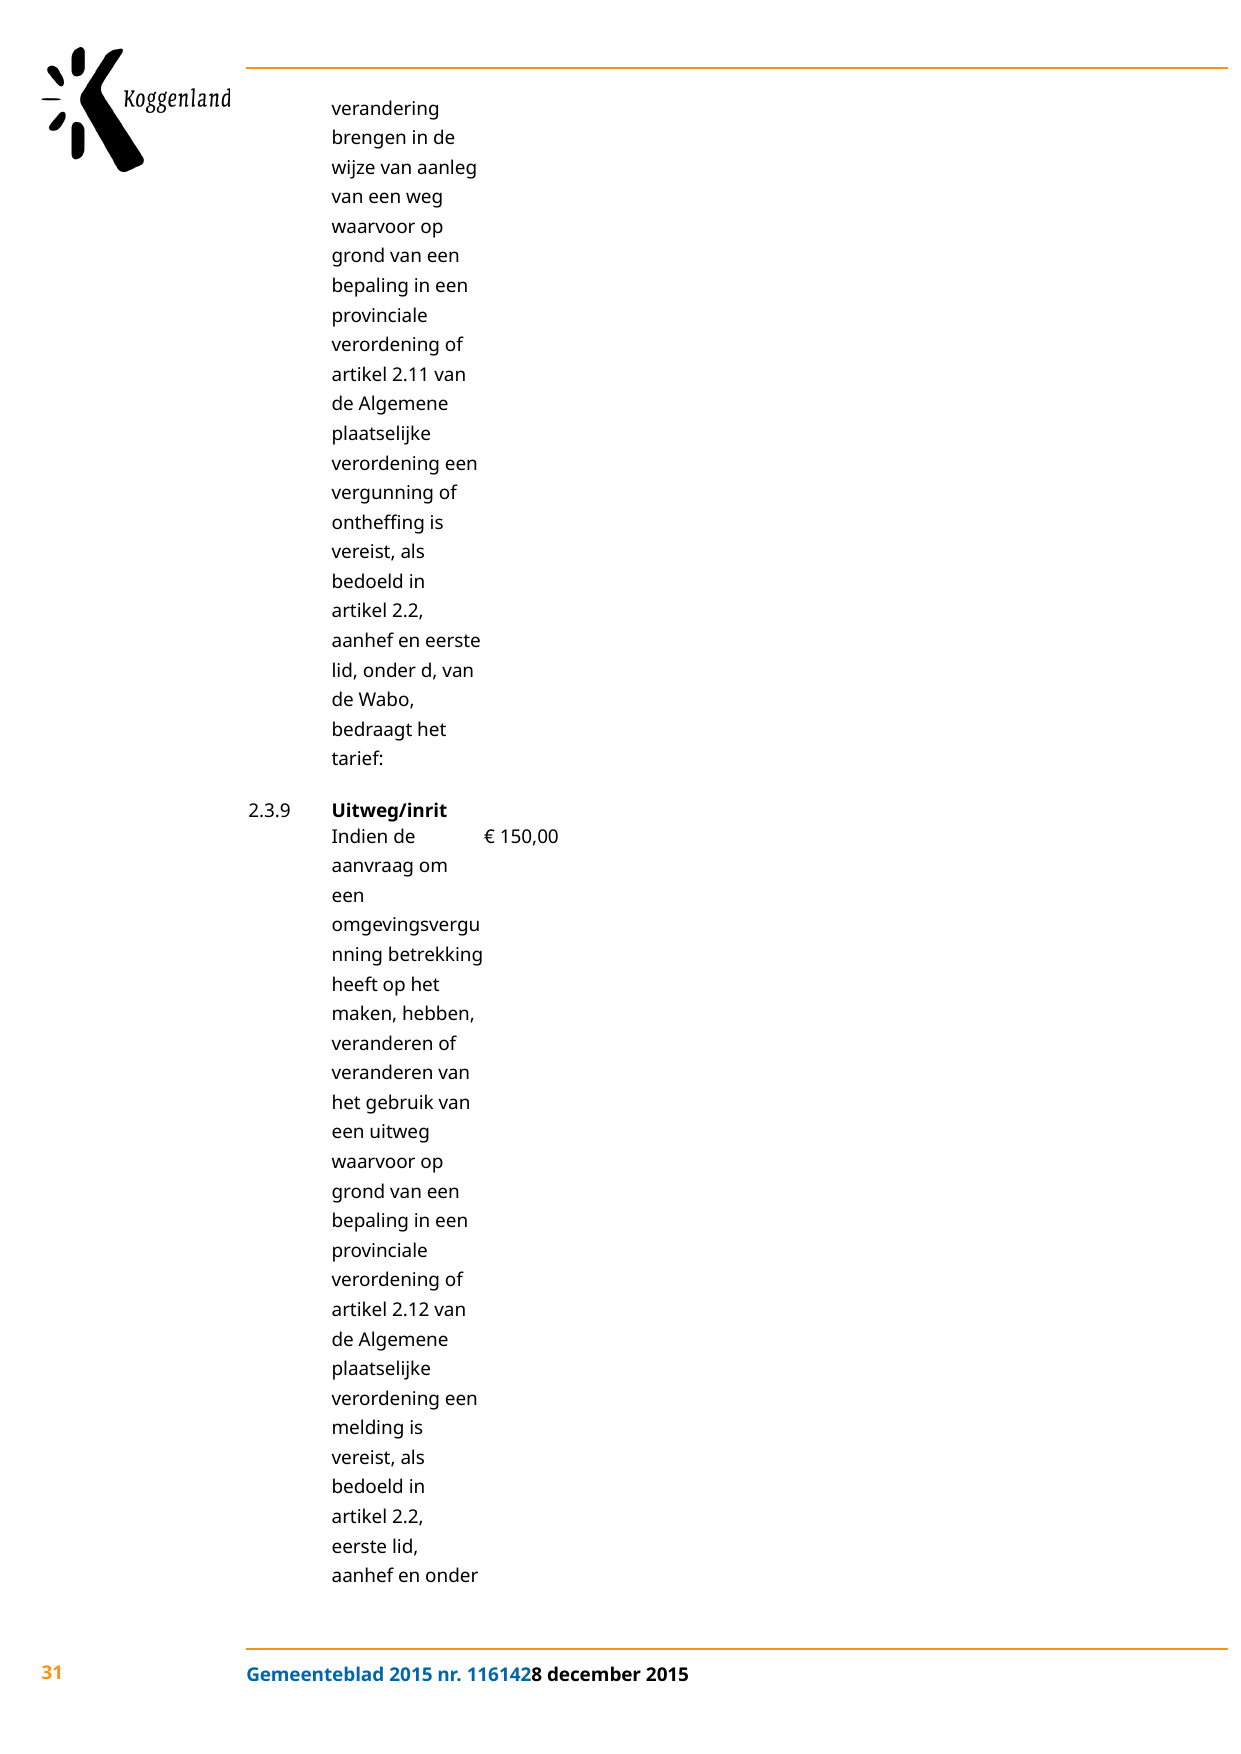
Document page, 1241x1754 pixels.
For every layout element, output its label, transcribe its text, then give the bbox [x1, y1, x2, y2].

table_cell [734, 823, 984, 1588]
table_cell [248, 823, 331, 1588]
table_cell [484, 771, 734, 797]
table_cell [331, 771, 484, 797]
table_cell [484, 797, 734, 823]
table_cell [985, 823, 1152, 1588]
table_cell € 150,00 [484, 823, 734, 1588]
table_cell [248, 771, 331, 797]
picture [41, 47, 231, 172]
table_cell Indien de aanvraag om een omgevingsvergunning betrekking heeft op het maken, hebben, veranderen of veranderen van het gebruik van een uitweg waarvoor op grond van een bepaling in een provinciale verordening of artikel 2.12 van de Algemene plaatselijke verordening een melding is vereist, als bedoeld in artikel 2.2, eerste lid, aanhef en onder [331, 823, 484, 1588]
table_cell [985, 95, 1152, 771]
table_cell [248, 95, 331, 771]
table_cell [734, 771, 984, 797]
table_cell Uitweg/inrit [331, 797, 484, 823]
table_cell 2.3.9 [248, 797, 331, 823]
table_cell [985, 771, 1152, 797]
table_cell [985, 797, 1152, 823]
table_cell [734, 797, 984, 823]
table_cell [734, 95, 984, 771]
table_cell verandering brengen in de wijze van aanleg van een weg waarvoor op grond van een bepaling in een provinciale verordening of artikel 2.11 van de Algemene plaatselijke verordening een vergunning of ontheffing is vereist, als bedoeld in artikel 2.2, aanhef en eerste lid, onder d, van de Wabo, bedraagt het tarief: [331, 95, 484, 771]
table_cell [484, 95, 734, 771]
